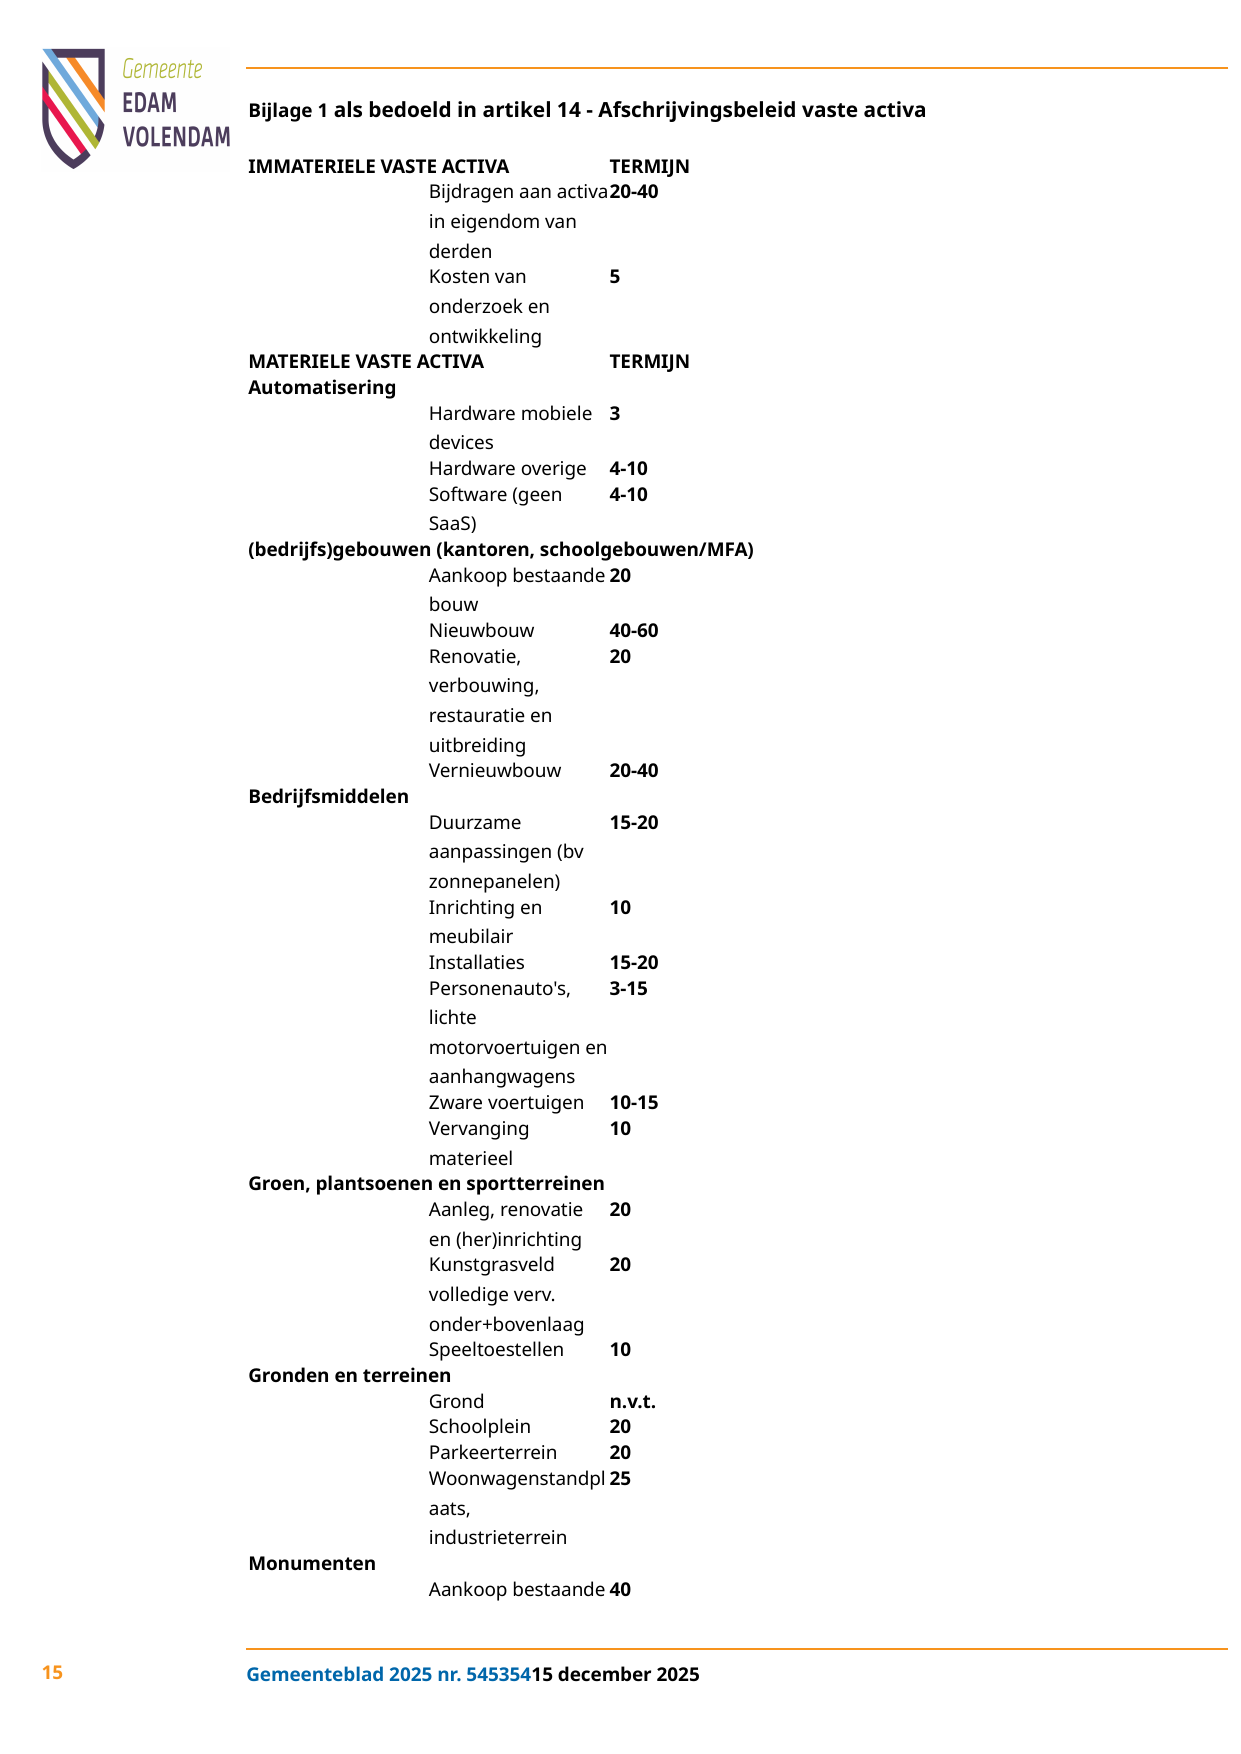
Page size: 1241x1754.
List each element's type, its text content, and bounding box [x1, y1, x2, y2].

table_cell (bedrijfs)gebouwen (kantoren, schoolgebouwen/MFA) [248, 536, 790, 562]
table_cell Zware voertuigen [429, 1090, 609, 1115]
table_cell [790, 400, 971, 455]
table_cell Vervanging materieel [429, 1115, 609, 1171]
table_cell [971, 1252, 1152, 1336]
table_cell [790, 1439, 971, 1465]
table_cell Aankoop bestaande bouw [429, 562, 609, 617]
table_cell Groen, plantsoenen en sportterreinen [248, 1171, 790, 1196]
table_cell 25 [609, 1465, 790, 1550]
table_cell [971, 455, 1152, 481]
table_cell [790, 264, 971, 348]
table_cell [971, 264, 1152, 348]
table_cell [790, 562, 971, 617]
table_cell Duurzame aanpassingen (bv zonnepanelen) [429, 809, 609, 894]
table_cell [248, 264, 429, 348]
table_cell [971, 894, 1152, 949]
table_cell [971, 949, 1152, 975]
table_cell 15-20 [609, 949, 790, 975]
table_cell [971, 1171, 1152, 1196]
table_cell Woonwagenstandplaats, industrieterrein [429, 1465, 609, 1550]
table_cell 20-40 [609, 179, 790, 264]
table_cell Hardware mobiele devices [429, 400, 609, 455]
table_cell Monumenten [248, 1550, 790, 1576]
table_cell Software (geen SaaS) [429, 481, 609, 536]
table_cell Gronden en terreinen [248, 1362, 790, 1388]
table_cell [971, 1196, 1152, 1252]
table_cell [790, 1362, 971, 1388]
table_cell [790, 975, 971, 1089]
table_cell [248, 809, 429, 894]
table_cell 15-20 [609, 809, 790, 894]
table_cell 5 [609, 264, 790, 348]
table_cell [971, 1115, 1152, 1171]
table_header [971, 153, 1152, 179]
table_cell [790, 1550, 971, 1576]
table_cell [248, 1388, 429, 1414]
table_cell Aankoop bestaande [429, 1576, 609, 1601]
table_cell [971, 1550, 1152, 1576]
table_cell 20 [609, 1252, 790, 1336]
table_cell Nieuwbouw [429, 618, 609, 643]
table_cell Installaties [429, 949, 609, 975]
table_cell [248, 949, 429, 975]
table_cell 3 [609, 400, 790, 455]
table_cell [790, 1576, 971, 1601]
table_cell [248, 1090, 429, 1115]
table_cell [248, 400, 429, 455]
table_cell Speeltoestellen [429, 1336, 609, 1362]
table_cell [248, 1576, 429, 1601]
table_cell [790, 949, 971, 975]
table_cell MATERIELE VASTE ACTIVA [248, 349, 609, 374]
table_cell Hardware overige [429, 455, 609, 481]
table_cell [790, 1115, 971, 1171]
table_cell [248, 455, 429, 481]
table_cell [971, 374, 1152, 400]
table_cell [971, 618, 1152, 643]
table_cell [790, 1252, 971, 1336]
table_cell [248, 481, 429, 536]
table_cell [790, 643, 971, 758]
table_cell [971, 809, 1152, 894]
table_cell Schoolplein [429, 1414, 609, 1439]
table_header TERMIJN [609, 153, 790, 179]
text Bijlage 1 als bedoeld in artikel 14 - Afschrijvingsbeleid vaste activa [248, 95, 1152, 123]
table_cell [971, 1336, 1152, 1362]
table_cell Parkeerterrein [429, 1439, 609, 1465]
table_cell [971, 1362, 1152, 1388]
table_cell [790, 179, 971, 264]
table_cell Vernieuwbouw [429, 758, 609, 783]
table_cell [971, 1090, 1152, 1115]
table_cell [248, 643, 429, 758]
table_cell Kosten van onderzoek en ontwikkeling [429, 264, 609, 348]
table_cell [790, 1465, 971, 1550]
table_cell [971, 179, 1152, 264]
table_cell Kunstgrasveld volledige verv. onder+bovenlaag [429, 1252, 609, 1336]
table_cell [790, 374, 971, 400]
table_cell [790, 536, 971, 562]
table_cell 20 [609, 562, 790, 617]
table_cell [248, 1414, 429, 1439]
table_cell [971, 349, 1152, 374]
table_cell Grond [429, 1388, 609, 1414]
table_cell 3-15 [609, 975, 790, 1089]
picture [41, 47, 231, 172]
table_cell 40 [609, 1576, 790, 1601]
table_cell [971, 975, 1152, 1089]
table_cell [971, 1414, 1152, 1439]
table_cell [790, 618, 971, 643]
table_cell [790, 783, 971, 809]
table_cell [971, 400, 1152, 455]
table_cell 20 [609, 1439, 790, 1465]
table_cell [248, 618, 429, 643]
table_cell [248, 1115, 429, 1171]
table_cell Aanleg, renovatie en (her)inrichting [429, 1196, 609, 1252]
table_cell Automatisering [248, 374, 790, 400]
table_cell Renovatie, verbouwing, restauratie en uitbreiding [429, 643, 609, 758]
table_cell 20-40 [609, 758, 790, 783]
table_cell [248, 562, 429, 617]
table_cell [971, 1576, 1152, 1601]
table_cell [971, 643, 1152, 758]
table_cell [790, 349, 971, 374]
table_cell [248, 179, 429, 264]
table_cell [790, 1171, 971, 1196]
table_cell [790, 1196, 971, 1252]
table_cell [790, 1336, 971, 1362]
table_cell [248, 894, 429, 949]
table_cell [790, 1388, 971, 1414]
table_cell [790, 809, 971, 894]
table_cell [971, 481, 1152, 536]
table_cell 10-15 [609, 1090, 790, 1115]
table_cell [971, 562, 1152, 617]
table_cell Bedrijfsmiddelen [248, 783, 790, 809]
table_cell 10 [609, 1115, 790, 1171]
table_cell 10 [609, 894, 790, 949]
table_cell [971, 1465, 1152, 1550]
table_cell [248, 758, 429, 783]
table_cell [971, 536, 1152, 562]
table_cell [248, 1196, 429, 1252]
table_cell [790, 481, 971, 536]
table_cell n.v.t. [609, 1388, 790, 1414]
table_cell [790, 1414, 971, 1439]
table_cell Inrichting en meubilair [429, 894, 609, 949]
table_header IMMATERIELE VASTE ACTIVA [248, 153, 609, 179]
table_cell [248, 1336, 429, 1362]
table_cell [971, 758, 1152, 783]
table_cell [790, 758, 971, 783]
table_cell 10 [609, 1336, 790, 1362]
table_cell 20 [609, 643, 790, 758]
table_cell [248, 1252, 429, 1336]
table_cell Personenauto's, lichte motorvoertuigen en aanhangwagens [429, 975, 609, 1089]
table_cell 40-60 [609, 618, 790, 643]
table_cell [790, 894, 971, 949]
table_cell 4-10 [609, 481, 790, 536]
table_cell Bijdragen aan activa in eigendom van derden [429, 179, 609, 264]
table_cell [248, 975, 429, 1089]
table_cell [248, 1465, 429, 1550]
table_cell [248, 1439, 429, 1465]
table_cell [790, 455, 971, 481]
table_cell 20 [609, 1196, 790, 1252]
table_cell [971, 1388, 1152, 1414]
table_cell 20 [609, 1414, 790, 1439]
table_cell 4-10 [609, 455, 790, 481]
table_header [790, 153, 971, 179]
table_cell [790, 1090, 971, 1115]
table_cell TERMIJN [609, 349, 790, 374]
table_cell [971, 1439, 1152, 1465]
table_cell [971, 783, 1152, 809]
